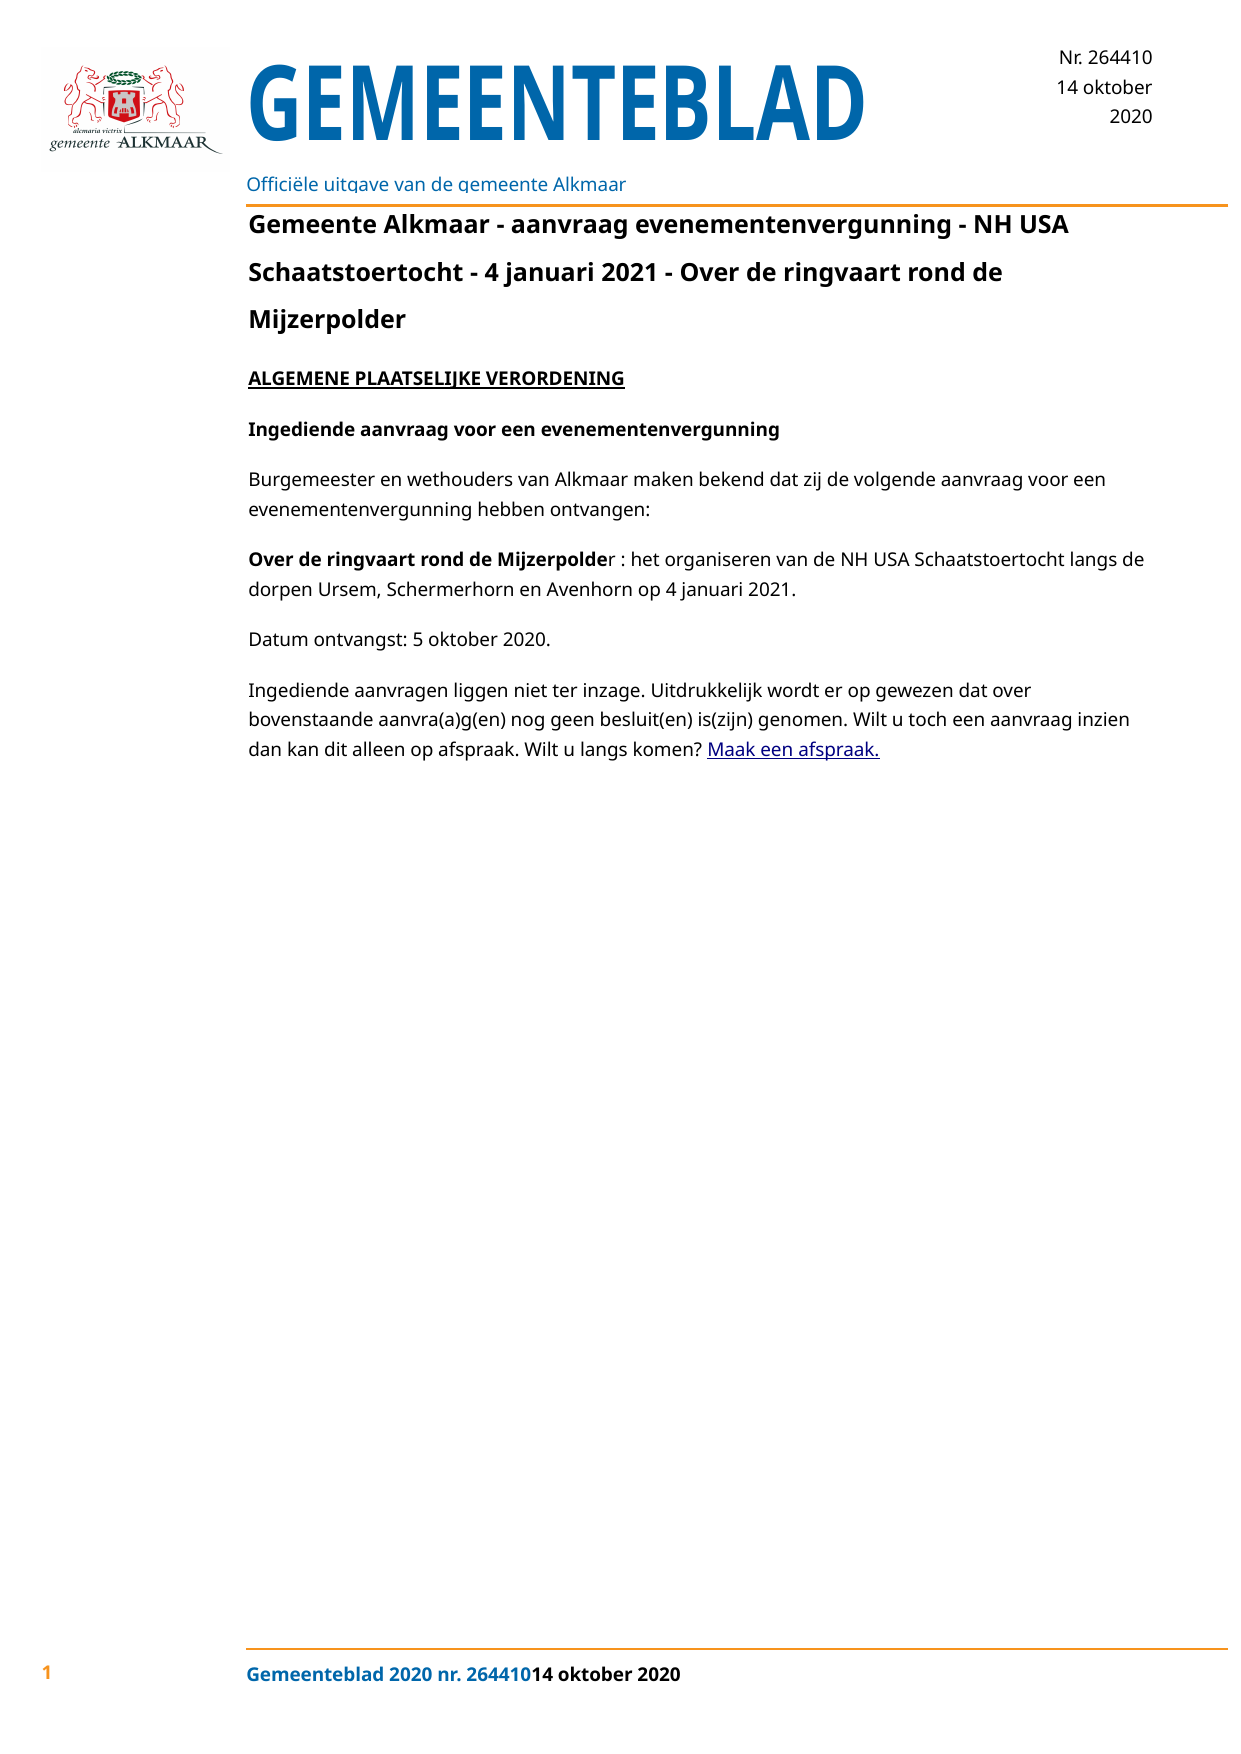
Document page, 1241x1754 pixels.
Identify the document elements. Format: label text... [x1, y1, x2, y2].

text Over de ringvaart rond de Mijzerpolder : het organiseren van de NH USA Schaatstoertocht langs de dorpen Ursem, Schermerhorn en Avenhorn op 4 januari 2021. [248, 546, 1152, 602]
text ALGEMENE PLAATSELIJKE VERORDENING [248, 366, 1152, 391]
text Ingediende aanvraag voor een evenementenvergunning [248, 416, 1152, 442]
text Ingediende aanvragen liggen niet ter inzage. Uitdrukkelijk wordt er op gewezen dat over bovenstaande aanvra(a)g(en) nog geen besluit(en) is(zijn) genomen. Wilt u toch een aanvraag inzien dan kan dit alleen op afspraak. Wilt u langs komen? Maak een afspraak. [248, 677, 1152, 762]
text Gemeente Alkmaar - aanvraag evenementenvergunning - NH USA Schaatstoertocht - 4 januari 2021 - Over de ringvaart rond de Mijzerpolder [248, 207, 1152, 336]
picture [41, 47, 231, 172]
text Datum ontvangst: 5 oktober 2020. [248, 626, 1152, 652]
text Burgemeester en wethouders van Alkmaar maken bekend dat zij de volgende aanvraag voor een evenementenvergunning hebben ontvangen: [248, 466, 1152, 522]
